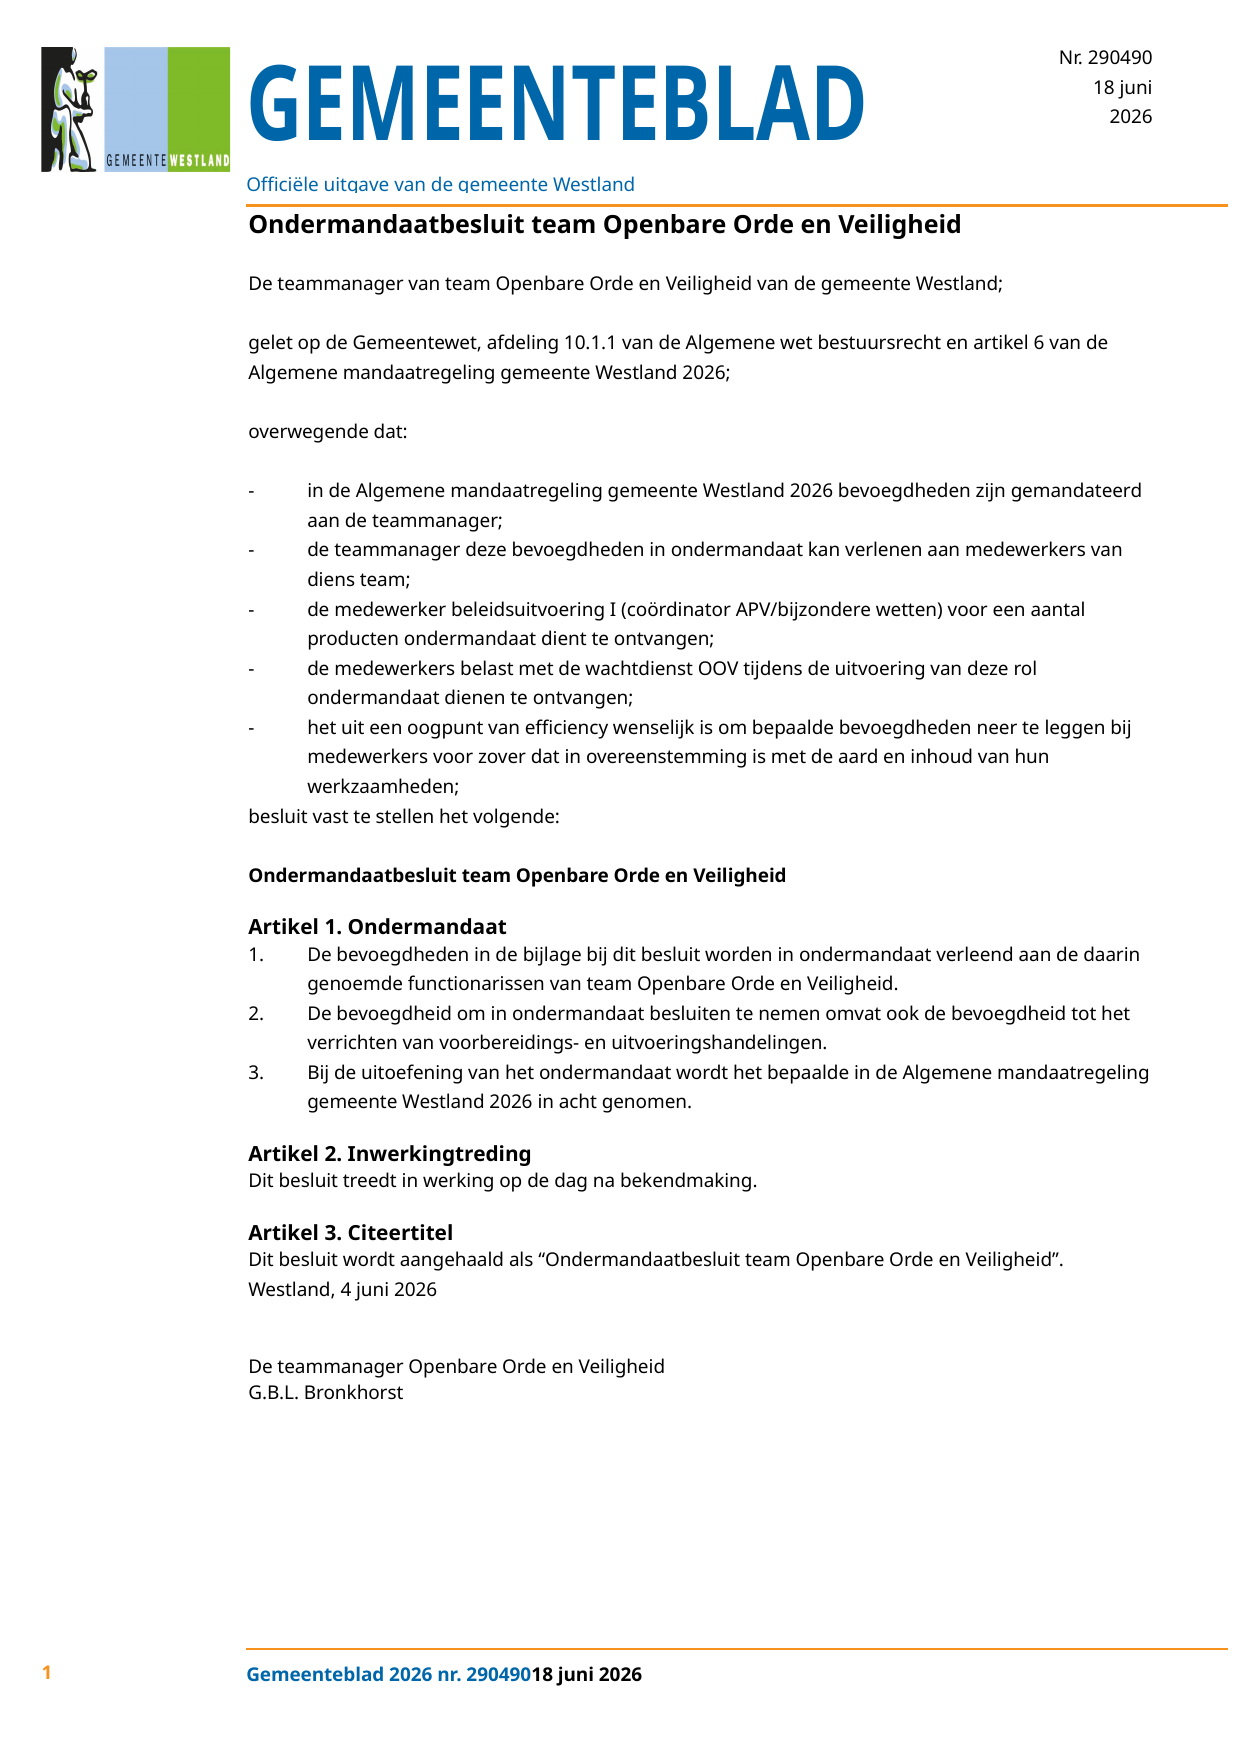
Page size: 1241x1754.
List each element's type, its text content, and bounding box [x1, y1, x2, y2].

text overwegende dat: [248, 418, 1152, 444]
list De bevoegdheden in de bijlage bij dit besluit worden in ondermandaat verleend aan de daarin genoemde functionarissen van team Openbare Orde en Veiligheid. [248, 941, 1152, 996]
text Ondermandaatbesluit team Openbare Orde en Veiligheid [248, 862, 1152, 888]
text Artikel 1. Ondermandaat [248, 912, 1152, 941]
text De teammanager van team Openbare Orde en Veiligheid van de gemeente Westland; [248, 270, 1152, 296]
list de teammanager deze bevoegdheden in ondermandaat kan verlenen aan medewerkers van diens team; [248, 537, 1152, 592]
list De bevoegdheid om in ondermandaat besluiten te nemen omvat ook de bevoegdheid tot het verrichten van voorbereidings- en uitvoeringshandelingen. [248, 1000, 1152, 1055]
text Artikel 2. Inwerkingtreding [248, 1139, 1152, 1168]
text Dit besluit wordt aangehaald als “Ondermandaatbesluit team Openbare Orde en Veiligheid”. [248, 1246, 1152, 1272]
list de medewerker beleidsuitvoering I (coördinator APV/bijzondere wetten) voor een aantal producten ondermandaat dient te ontvangen; [248, 596, 1152, 651]
text besluit vast te stellen het volgende: [248, 803, 1152, 828]
text Westland, 4 juni 2026 [248, 1276, 1152, 1302]
text Dit besluit treedt in werking op de dag na bekendmaking. [248, 1168, 1152, 1193]
text gelet op de Gemeentewet, afdeling 10.1.1 van de Algemene wet bestuursrecht en artikel 6 van de Algemene mandaatregeling gemeente Westland 2026; [248, 329, 1152, 385]
text De teammanager Openbare Orde en Veiligheid [248, 1353, 1152, 1379]
list het uit een oogpunt van efficiency wenselijk is om bepaalde bevoegdheden neer te leggen bij medewerkers voor zover dat in overeenstemming is met de aard en inhoud van hun werkzaamheden; [248, 714, 1152, 799]
picture [41, 47, 231, 172]
text Ondermandaatbesluit team Openbare Orde en Veiligheid [248, 207, 1152, 241]
list Bij de uitoefening van het ondermandaat wordt het bepaalde in de Algemene mandaatregeling gemeente Westland 2026 in acht genomen. [248, 1059, 1152, 1114]
text G.B.L. Bronkhorst [248, 1379, 1152, 1405]
list de medewerkers belast met de wachtdienst OOV tijdens de uitvoering van deze rol ondermandaat dienen te ontvangen; [248, 655, 1152, 710]
text Artikel 3. Citeertitel [248, 1218, 1152, 1246]
list in de Algemene mandaatregeling gemeente Westland 2026 bevoegdheden zijn gemandateerd aan de teammanager; [248, 477, 1152, 533]
